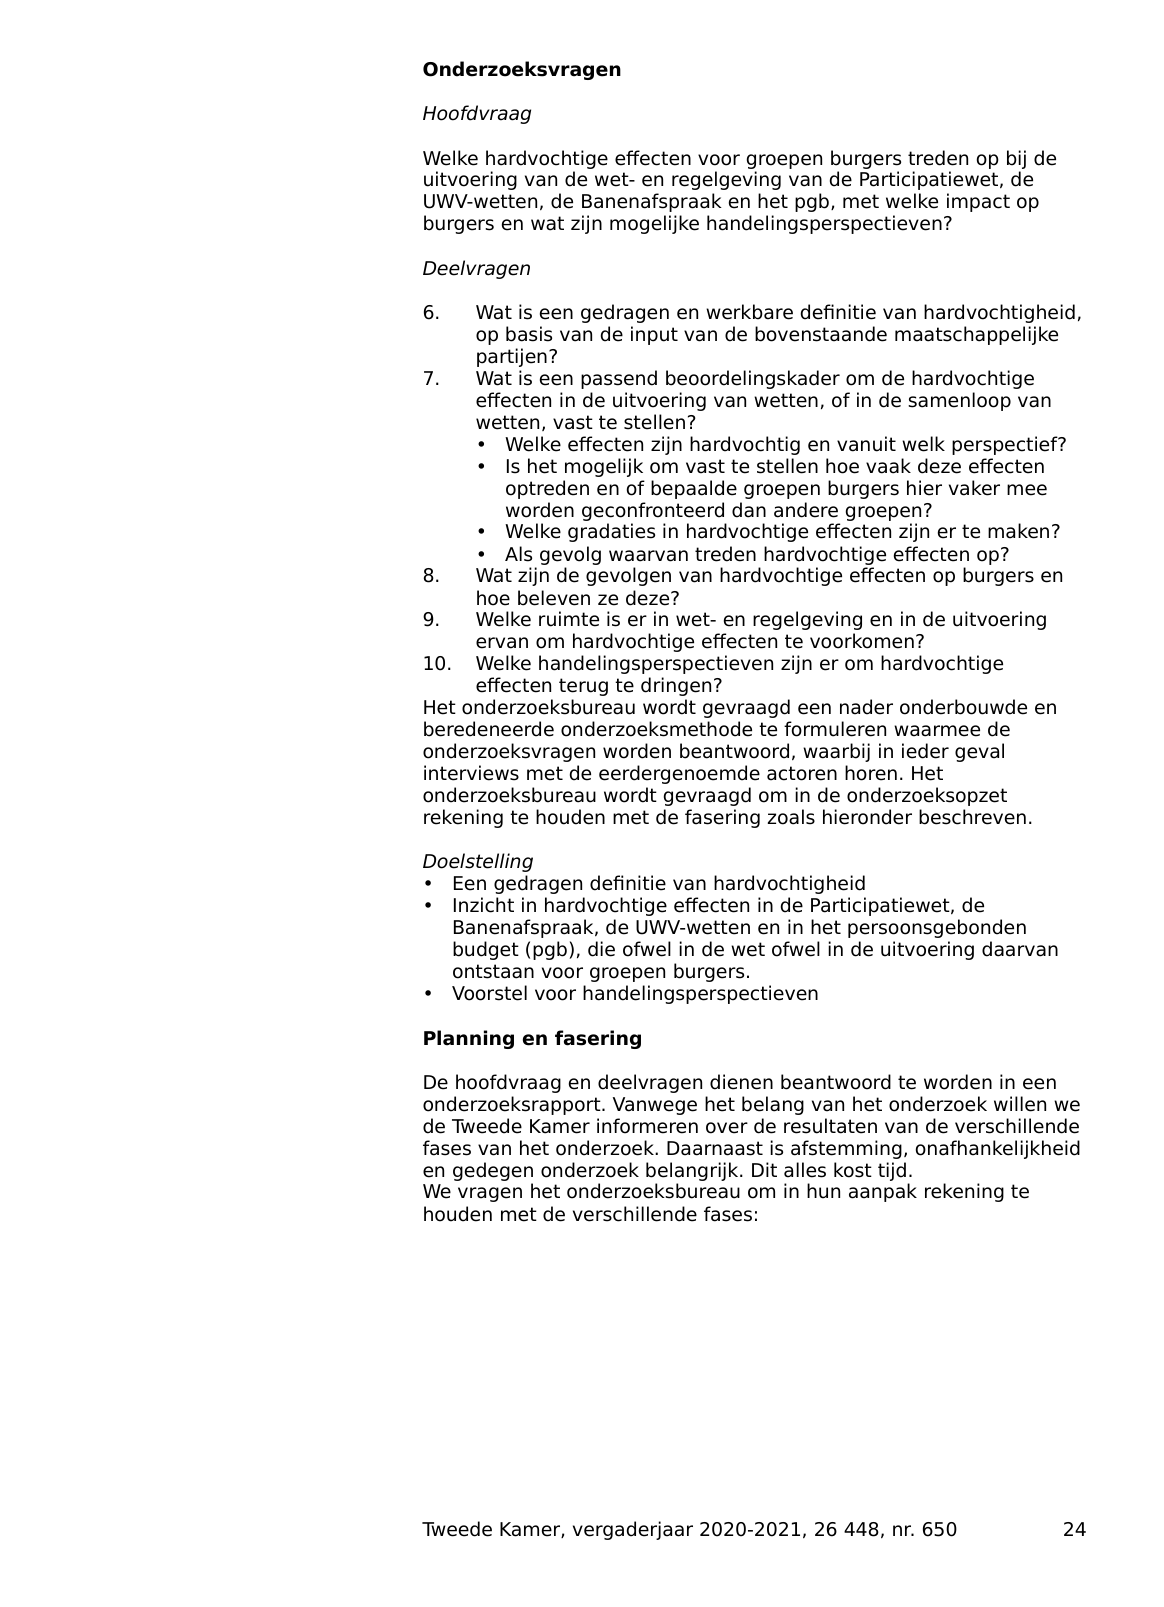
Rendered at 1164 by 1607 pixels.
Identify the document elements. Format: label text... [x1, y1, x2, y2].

text • Welke effecten zijn hardvochtig en vanuit welk perspectief? [476, 433, 1087, 456]
text • Is het mogelijk om vast te stellen hoe vaak deze effecten optreden en of bepaalde groepen burgers hier vaker mee worden geconfronteerd dan andere groepen? [476, 456, 1087, 521]
subtitle Onderzoeksvragen [422, 59, 1087, 81]
text We vragen het onderzoeksbureau om in hun aanpak rekening te houden met de verschillende fases: [422, 1181, 1087, 1225]
text • Een gedragen definitie van hardvochtigheid [422, 873, 1087, 895]
subtitle Hoofdvraag [422, 103, 1087, 125]
text 8. Wat zijn de gevolgen van hardvochtige effecten op burgers en hoe beleven ze deze? [422, 565, 1087, 609]
text Welke hardvochtige effecten voor groepen burgers treden op bij de uitvoering van de wet- en regelgeving van de Participatiewet, de UWV-wetten, de Banenafspraak en het pgb, met welke impact op burgers en wat zijn mogelijke handelingsperspectieven? [422, 147, 1087, 235]
text 7. Wat is een passend beoordelingskader om de hardvochtige effecten in de uitvoering van wetten, of in de samenloop van wetten, vast te stellen? [422, 368, 1087, 433]
text De hoofdvraag en deelvragen dienen beantwoord te worden in een onderzoeksrapport. Vanwege het belang van het onderzoek willen we de Tweede Kamer informeren over de resultaten van de verschillende fases van het onderzoek. Daarnaast is afstemming, onafhankelijkheid en gedegen onderzoek belangrijk. Dit alles kost tijd. [422, 1072, 1087, 1181]
text • Welke gradaties in hardvochtige effecten zijn er te maken? [476, 521, 1087, 543]
subtitle Doelstelling [422, 851, 1087, 873]
text Het onderzoeksbureau wordt gevraagd een nader onderbouwde en beredeneerde onderzoeksmethode te formuleren waarmee de onderzoeksvragen worden beantwoord, waarbij in ieder geval interviews met de eerdergenoemde actoren horen. Het onderzoeksbureau wordt gevraagd om in de onderzoeksopzet rekening te houden met de fasering zoals hieronder beschreven. [422, 697, 1087, 829]
subtitle Planning en fasering [422, 1027, 1087, 1049]
text 10. Welke handelingsperspectieven zijn er om hardvochtige effecten terug te dringen? [422, 653, 1087, 697]
text • Voorstel voor handelingsperspectieven [422, 983, 1087, 1005]
text • Inzicht in hardvochtige effecten in de Participatiewet, de Banenafspraak, de UWV-wetten en in het persoonsgebonden budget (pgb), die ofwel in de wet ofwel in de uitvoering daarvan ontstaan voor groepen burgers. [422, 895, 1087, 983]
text 6. Wat is een gedragen en werkbare definitie van hardvochtigheid, op basis van de input van de bovenstaande maatschappelijke partijen? [422, 302, 1087, 368]
subtitle Deelvragen [422, 257, 1087, 279]
text • Als gevolg waarvan treden hardvochtige effecten op? [476, 543, 1087, 565]
text 9. Welke ruimte is er in wet- en regelgeving en in de uitvoering ervan om hardvochtige effecten te voorkomen? [422, 609, 1087, 653]
